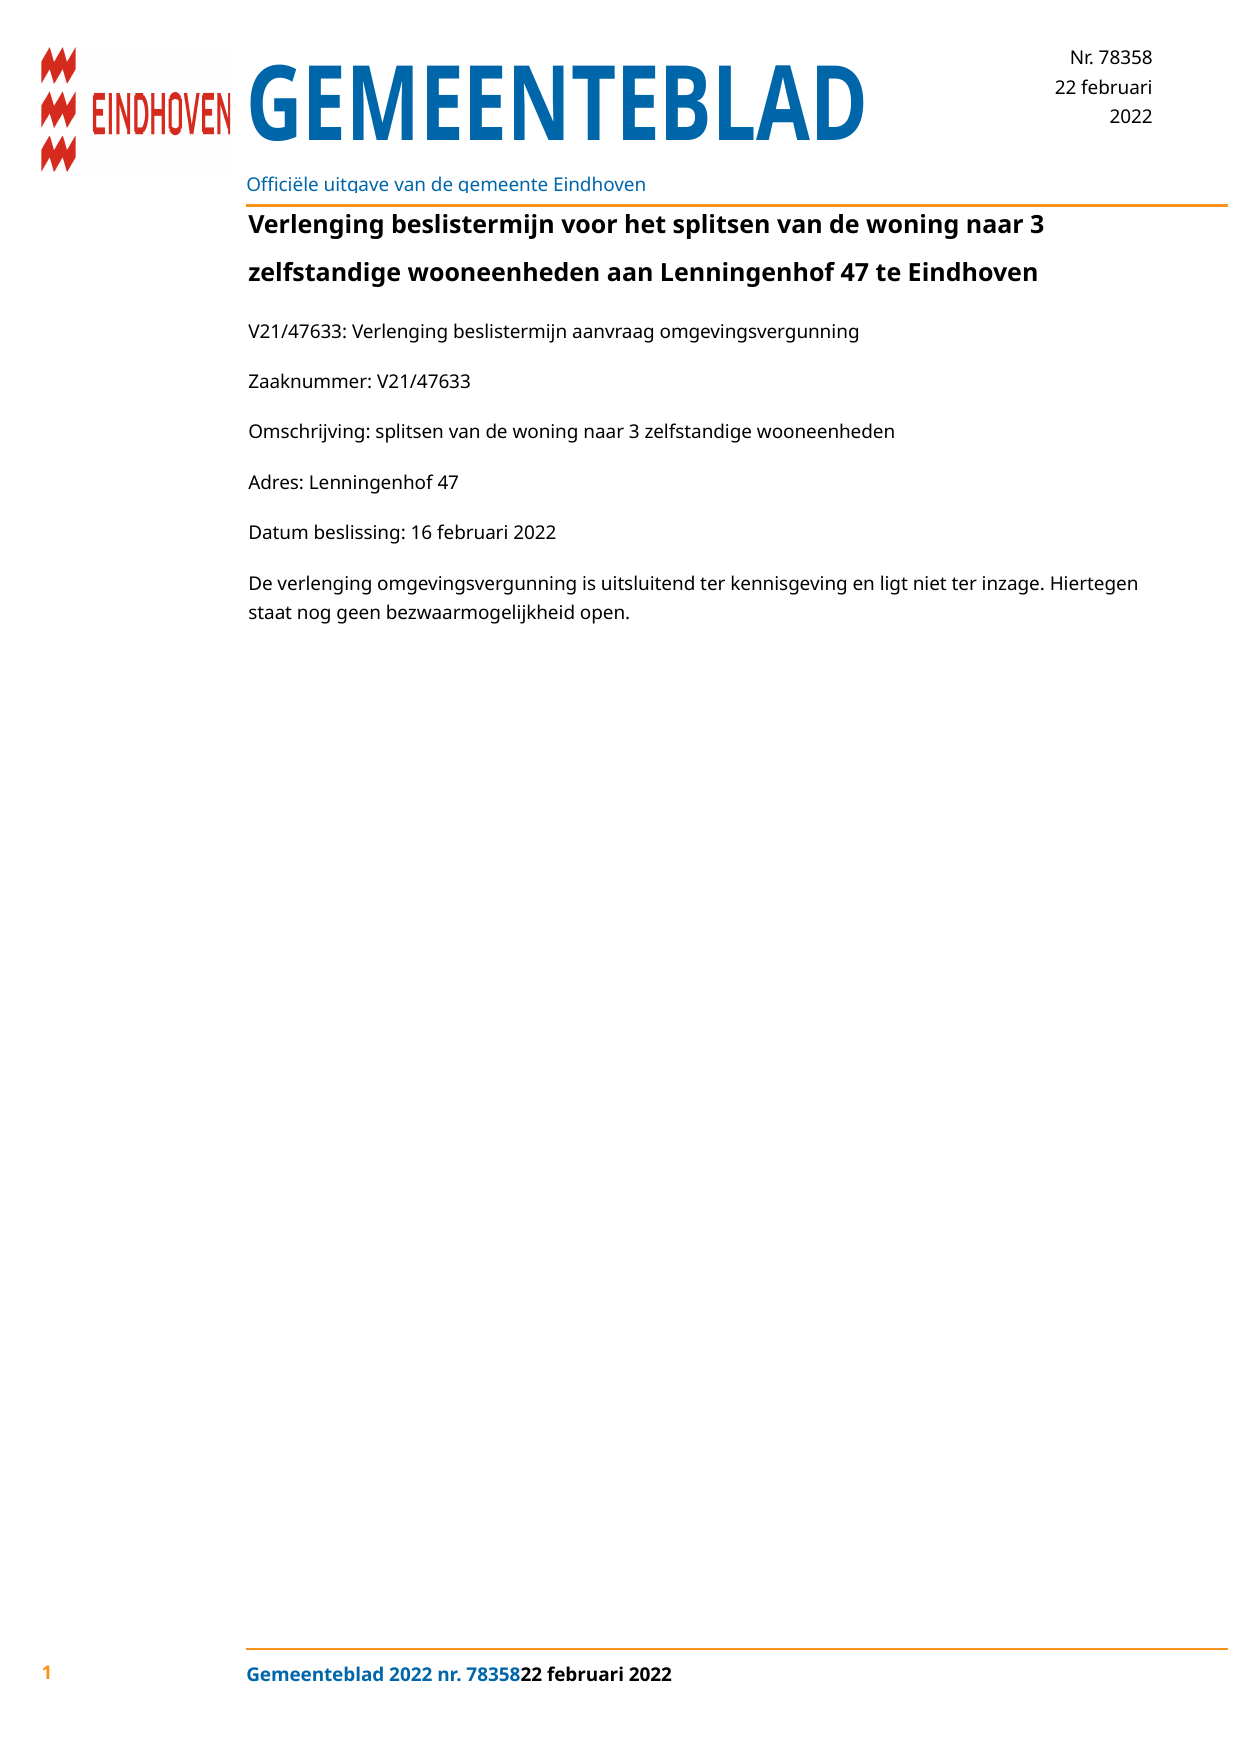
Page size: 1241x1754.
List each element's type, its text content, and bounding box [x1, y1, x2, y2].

text Omschrijving: splitsen van de woning naar 3 zelfstandige wooneenheden [248, 419, 1152, 444]
text Adres: Lenningenhof 47 [248, 469, 1152, 495]
text Datum beslissing: 16 februari 2022 [248, 519, 1152, 545]
text Verlenging beslistermijn voor het splitsen van de woning naar 3 zelfstandige wooneenheden aan Lenningenhof 47 te Eindhoven [248, 207, 1152, 288]
text V21/47633: Verlenging beslistermijn aanvraag omgevingsvergunning [248, 318, 1152, 344]
text Zaaknummer: V21/47633 [248, 368, 1152, 394]
text De verlenging omgevingsvergunning is uitsluitend ter kennisgeving en ligt niet ter inzage. Hiertegen staat nog geen bezwaarmogelijkheid open. [248, 570, 1152, 625]
picture [41, 47, 231, 172]
